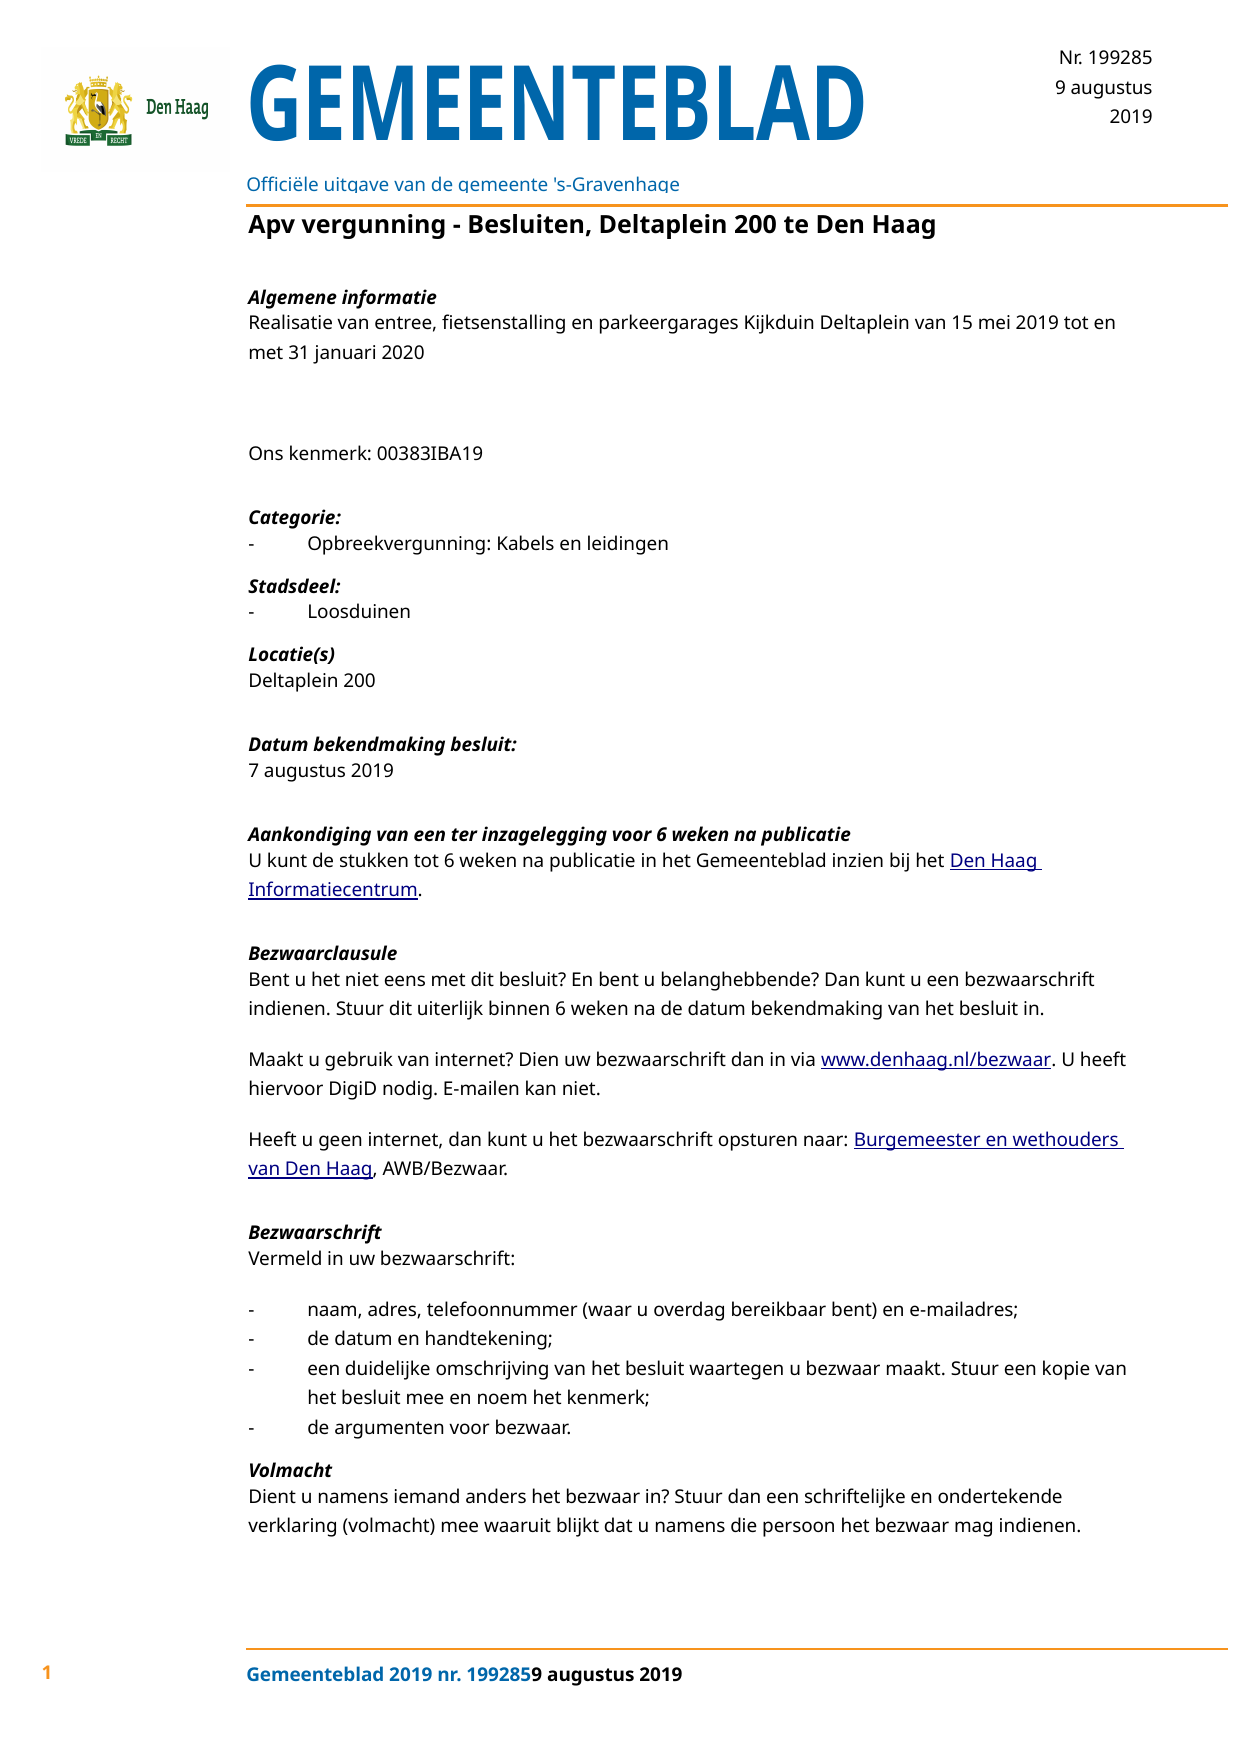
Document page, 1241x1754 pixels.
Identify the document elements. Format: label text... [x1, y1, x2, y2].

text Heeft u geen internet, dan kunt u het bezwaarschrift opsturen naar: Burgemeester en wethouders van Den Haag, AWB/Bezwaar. [248, 1126, 1152, 1181]
text Bent u het niet eens met dit besluit? En bent u belanghebbende? Dan kunt u een bezwaarschrift indienen. Stuur dit uiterlijk binnen 6 weken na de datum bekendmaking van het besluit in. [248, 966, 1152, 1021]
text Realisatie van entree, fietsenstalling en parkeergarages Kijkduin Deltaplein van 15 mei 2019 tot en met 31 januari 2020 [248, 309, 1152, 365]
text Datum bekendmaking besluit: [248, 731, 1152, 757]
text Vermeld in uw bezwaarschrift: [248, 1245, 1152, 1271]
list Loosduinen [248, 598, 1152, 624]
text Volmacht [248, 1457, 1152, 1483]
text Apv vergunning - Besluiten, Deltaplein 200 te Den Haag [248, 207, 1152, 241]
list Opbreekvergunning: Kabels en leidingen [248, 530, 1152, 555]
list de datum en handtekening; [248, 1325, 1152, 1351]
text Bezwaarschrift [248, 1219, 1152, 1245]
text Ons kenmerk: 00383IBA19 [248, 440, 1152, 466]
picture [41, 47, 231, 172]
text Categorie: [248, 504, 1152, 530]
list de argumenten voor bezwaar. [248, 1414, 1152, 1440]
text U kunt de stukken tot 6 weken na publicatie in het Gemeenteblad inzien bij het Den Haag Informatiecentrum. [248, 847, 1152, 902]
text Maakt u gebruik van internet? Dien uw bezwaarschrift dan in via www.denhaag.nl/bezwaar. U heeft hiervoor DigiD nodig. E-mailen kan niet. [248, 1046, 1152, 1101]
text Deltaplein 200 [248, 667, 1152, 693]
list een duidelijke omschrijving van het besluit waartegen u bezwaar maakt. Stuur een kopie van het besluit mee en noem het kenmerk; [248, 1355, 1152, 1410]
list naam, adres, telefoonnummer (waar u overdag bereikbaar bent) en e-mailadres; [248, 1296, 1152, 1321]
text Aankondiging van een ter inzagelegging voor 6 weken na publicatie [248, 821, 1152, 847]
text Bezwaarclausule [248, 940, 1152, 966]
text Locatie(s) [248, 642, 1152, 667]
text Dient u namens iemand anders het bezwaar in? Stuur dan een schriftelijke en ondertekende verklaring (volmacht) mee waaruit blijkt dat u namens die persoon het bezwaar mag indienen. [248, 1483, 1152, 1538]
text 7 augustus 2019 [248, 757, 1152, 783]
text Stadsdeel: [248, 573, 1152, 598]
text Algemene informatie [248, 284, 1152, 309]
